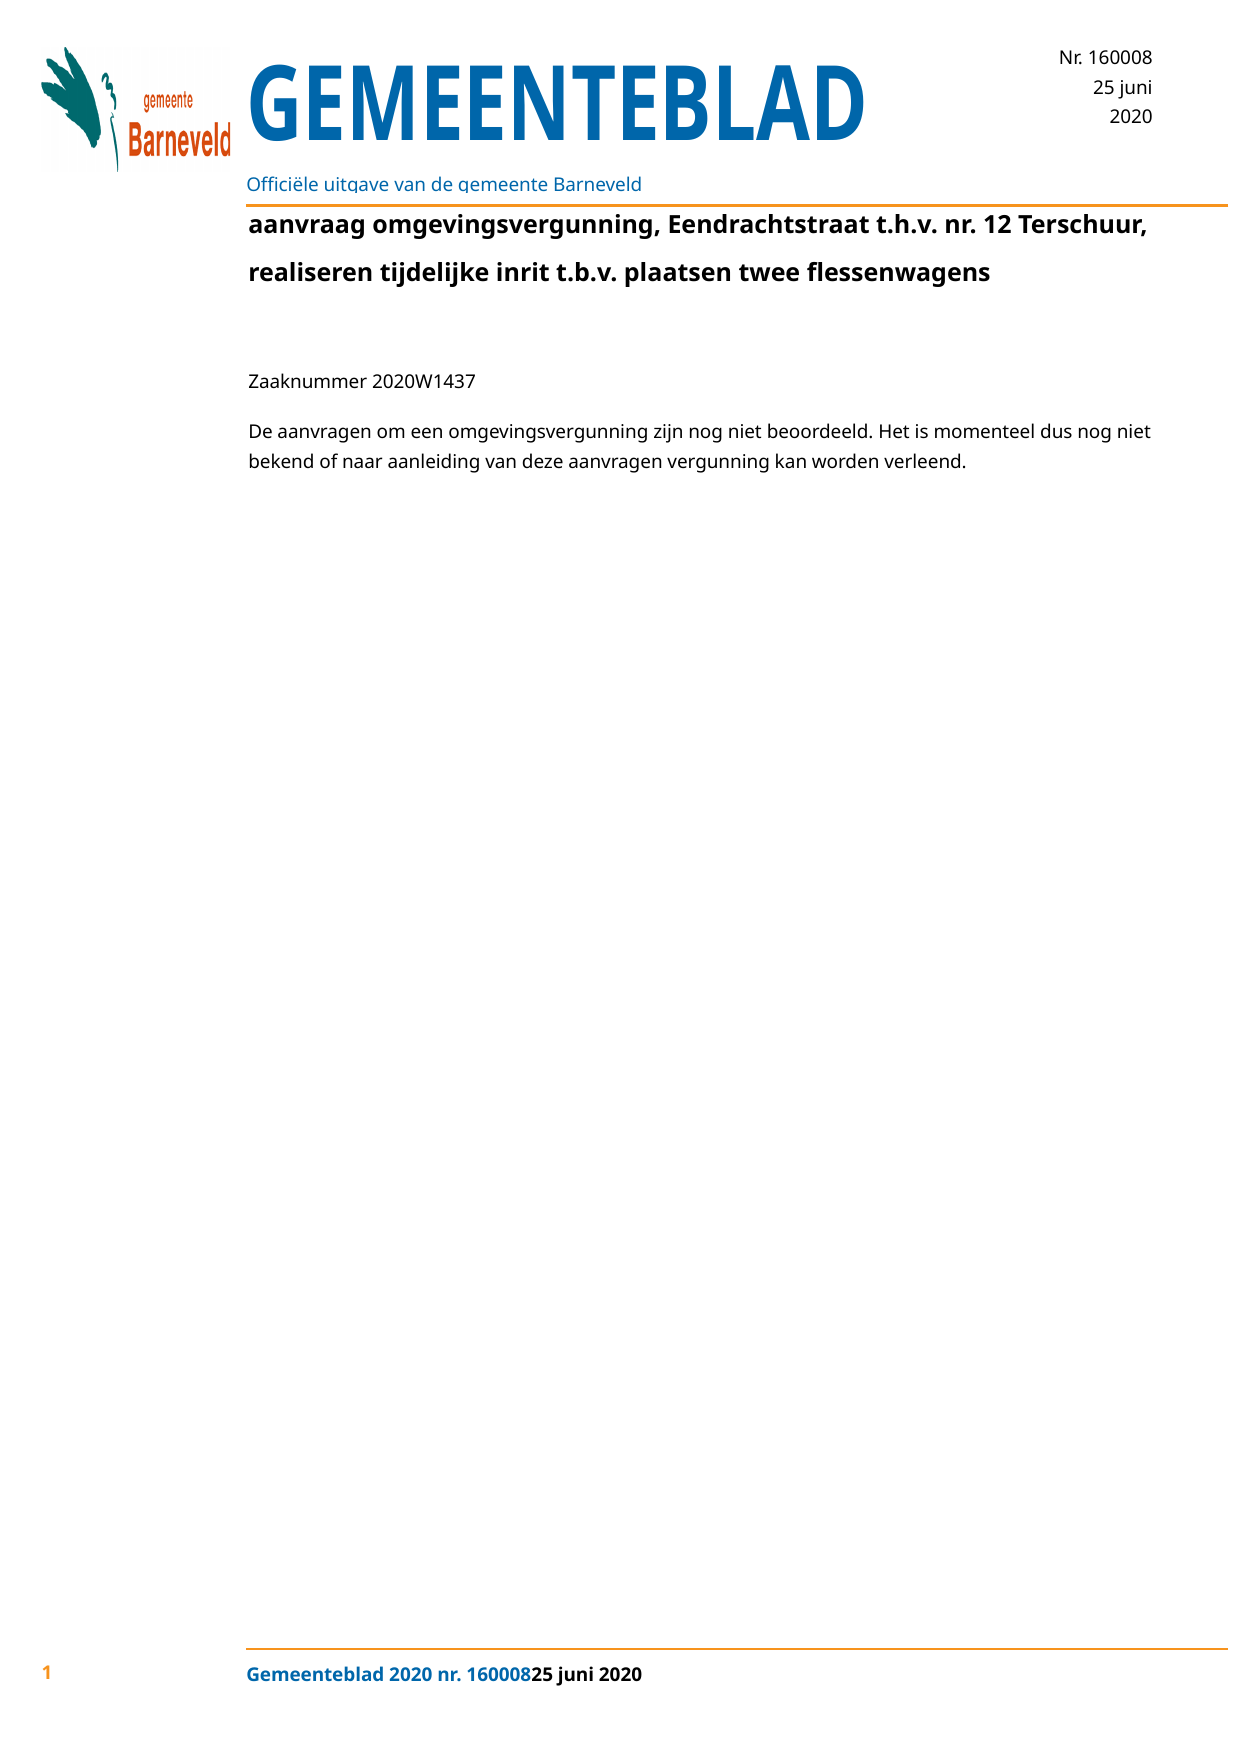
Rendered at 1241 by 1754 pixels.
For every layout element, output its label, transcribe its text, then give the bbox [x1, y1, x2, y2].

text De aanvragen om een omgevingsvergunning zijn nog niet beoordeeld. Het is momenteel dus nog niet bekend of naar aanleiding van deze aanvragen vergunning kan worden verleend. [248, 419, 1152, 474]
text Zaaknummer 2020W1437 [248, 368, 1152, 394]
picture [41, 47, 231, 172]
text aanvraag omgevingsvergunning, Eendrachtstraat t.h.v. nr. 12 Terschuur, realiseren tijdelijke inrit t.b.v. plaatsen twee flessenwagens [248, 207, 1152, 288]
